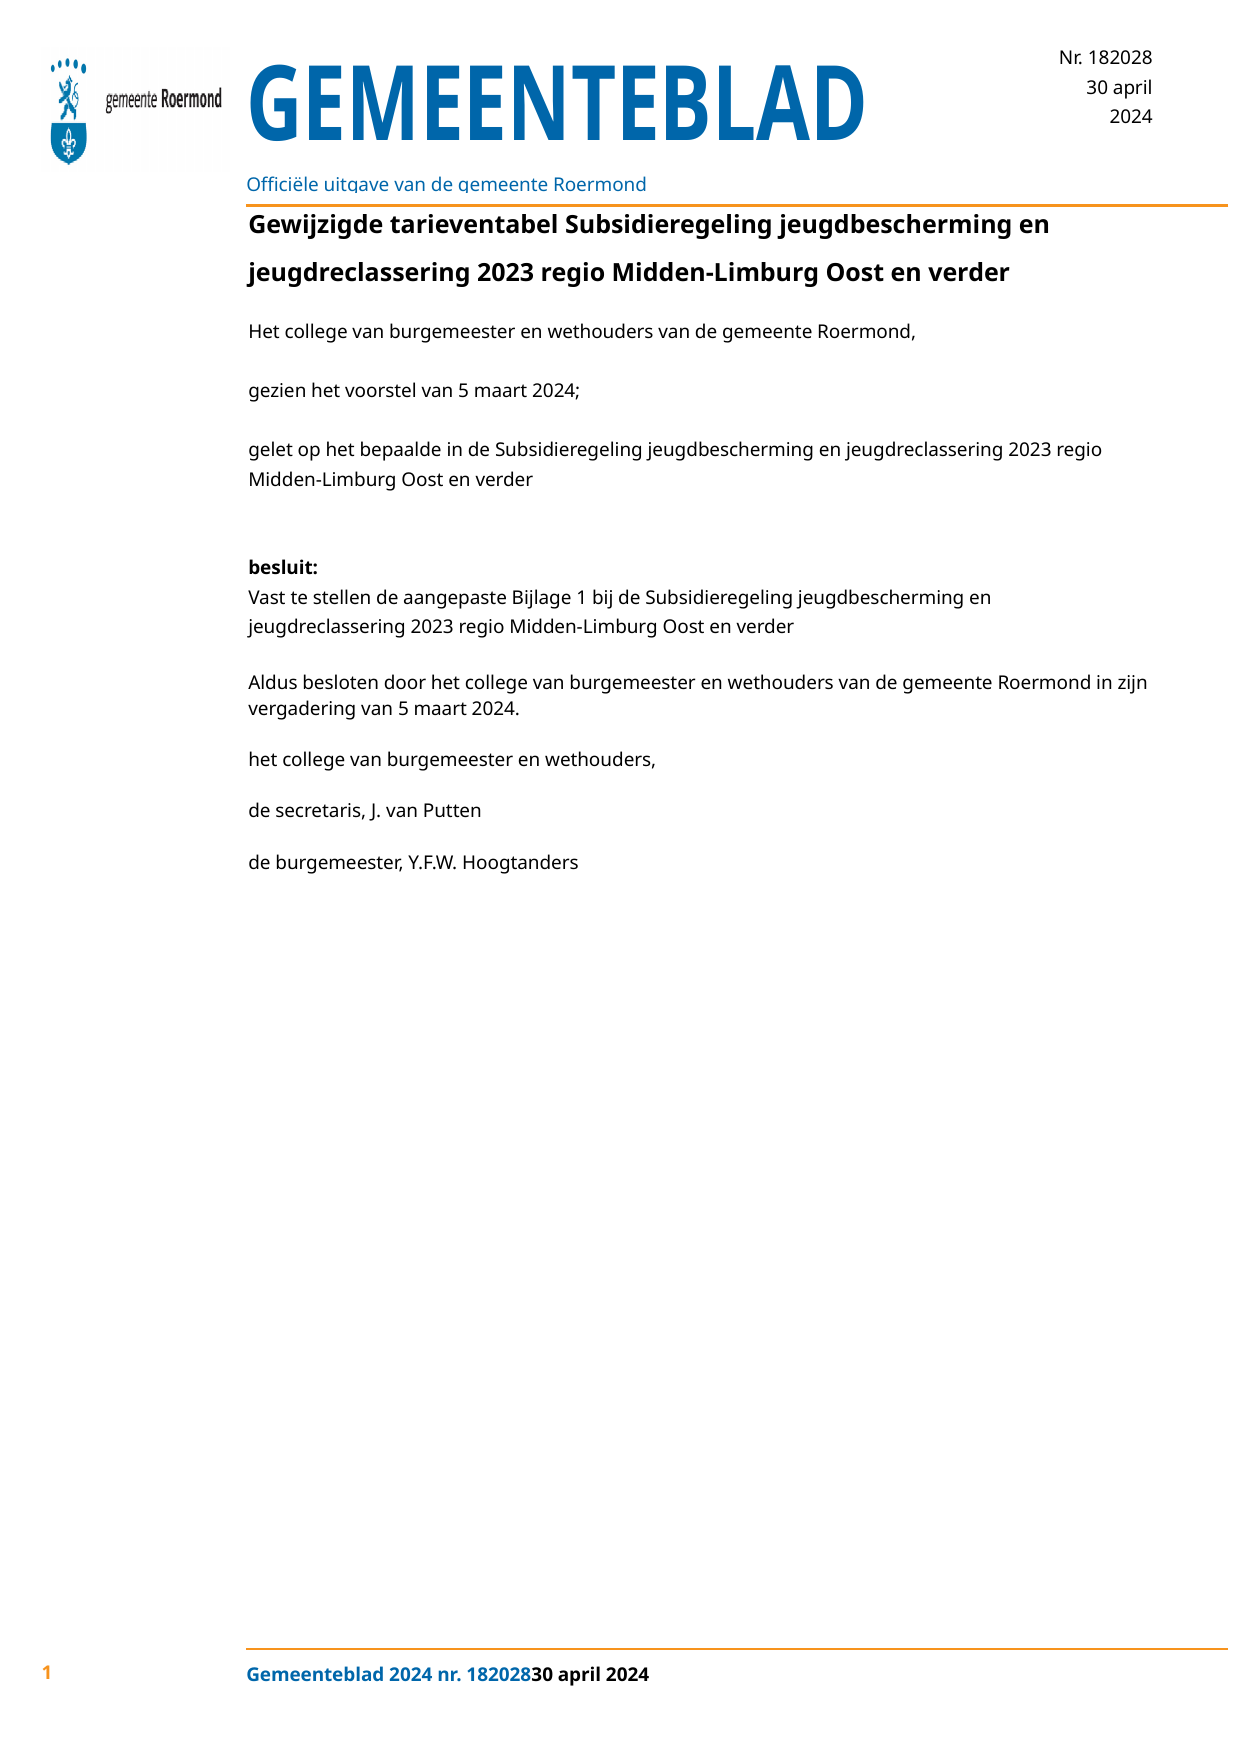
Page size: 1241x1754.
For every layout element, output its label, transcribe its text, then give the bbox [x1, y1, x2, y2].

text gezien het voorstel van 5 maart 2024; [248, 377, 1152, 403]
text Aldus besloten door het college van burgemeester en wethouders van de gemeente Roermond in zijn vergadering van 5 maart 2024. [248, 669, 1152, 721]
text besluit: [248, 554, 1152, 580]
text de secretaris, J. van Putten [248, 798, 1152, 823]
text Het college van burgemeester en wethouders van de gemeente Roermond, [248, 318, 1152, 344]
picture [41, 47, 231, 172]
text Gewijzigde tarieventabel Subsidieregeling jeugdbescherming en jeugdreclassering 2023 regio Midden-Limburg Oost en verder [248, 207, 1152, 288]
text gelet op het bepaalde in de Subsidieregeling jeugdbescherming en jeugdreclassering 2023 regio Midden-Limburg Oost en verder [248, 436, 1152, 492]
text het college van burgemeester en wethouders, [248, 746, 1152, 772]
text Vast te stellen de aangepaste Bijlage 1 bij de Subsidieregeling jeugdbescherming en jeugdreclassering 2023 regio Midden-Limburg Oost en verder [248, 584, 1152, 639]
text de burgemeester, Y.F.W. Hoogtanders [248, 849, 1152, 875]
